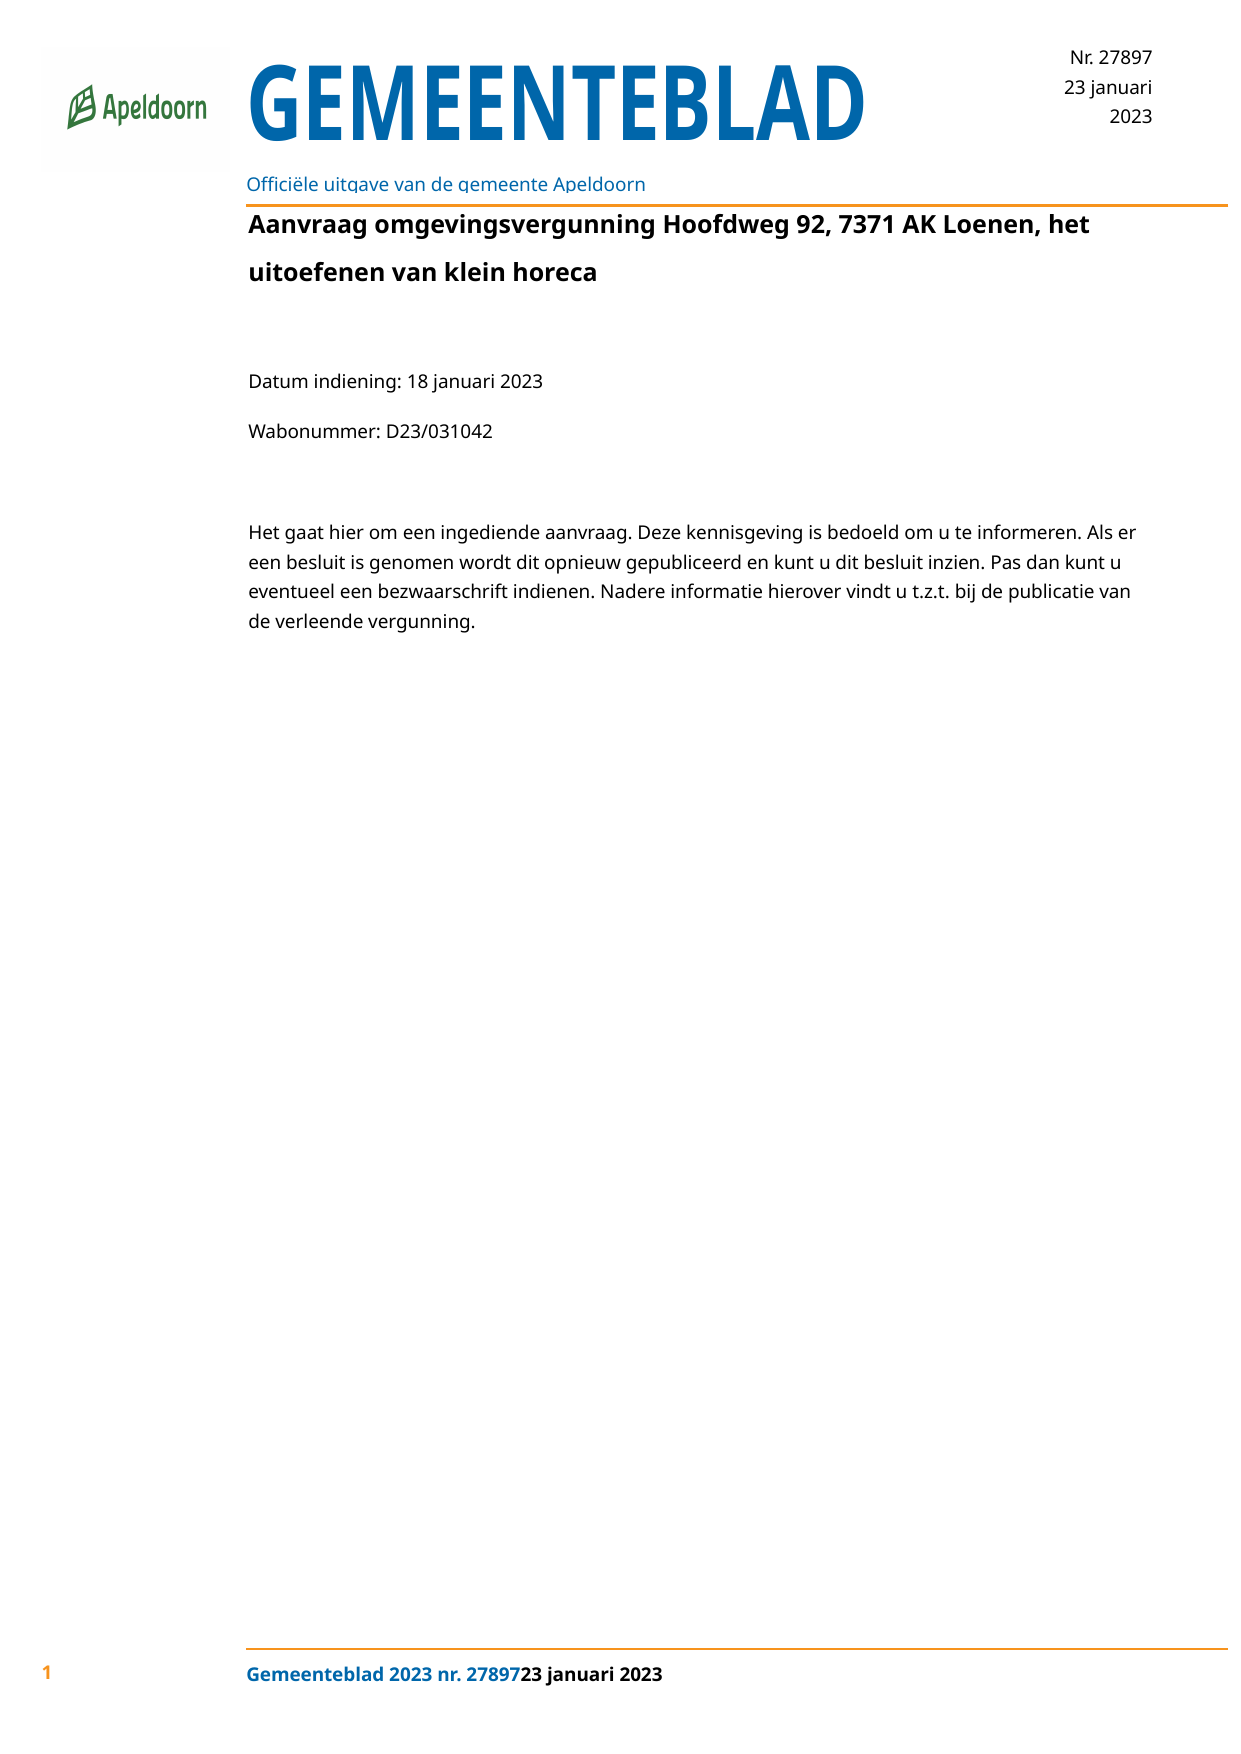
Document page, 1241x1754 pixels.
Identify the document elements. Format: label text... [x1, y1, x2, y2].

text Wabonummer: D23/031042 [248, 419, 1152, 444]
picture [41, 47, 231, 172]
text Datum indiening: 18 januari 2023 [248, 368, 1152, 394]
text Aanvraag omgevingsvergunning Hoofdweg 92, 7371 AK Loenen, het uitoefenen van klein horeca [248, 207, 1152, 288]
text Het gaat hier om een ingediende aanvraag. Deze kennisgeving is bedoeld om u te informeren. Als er een besluit is genomen wordt dit opnieuw gepubliceerd en kunt u dit besluit inzien. Pas dan kunt u eventueel een bezwaarschrift indienen. Nadere informatie hierover vindt u t.z.t. bij de publicatie van de verleende vergunning. [248, 519, 1152, 634]
